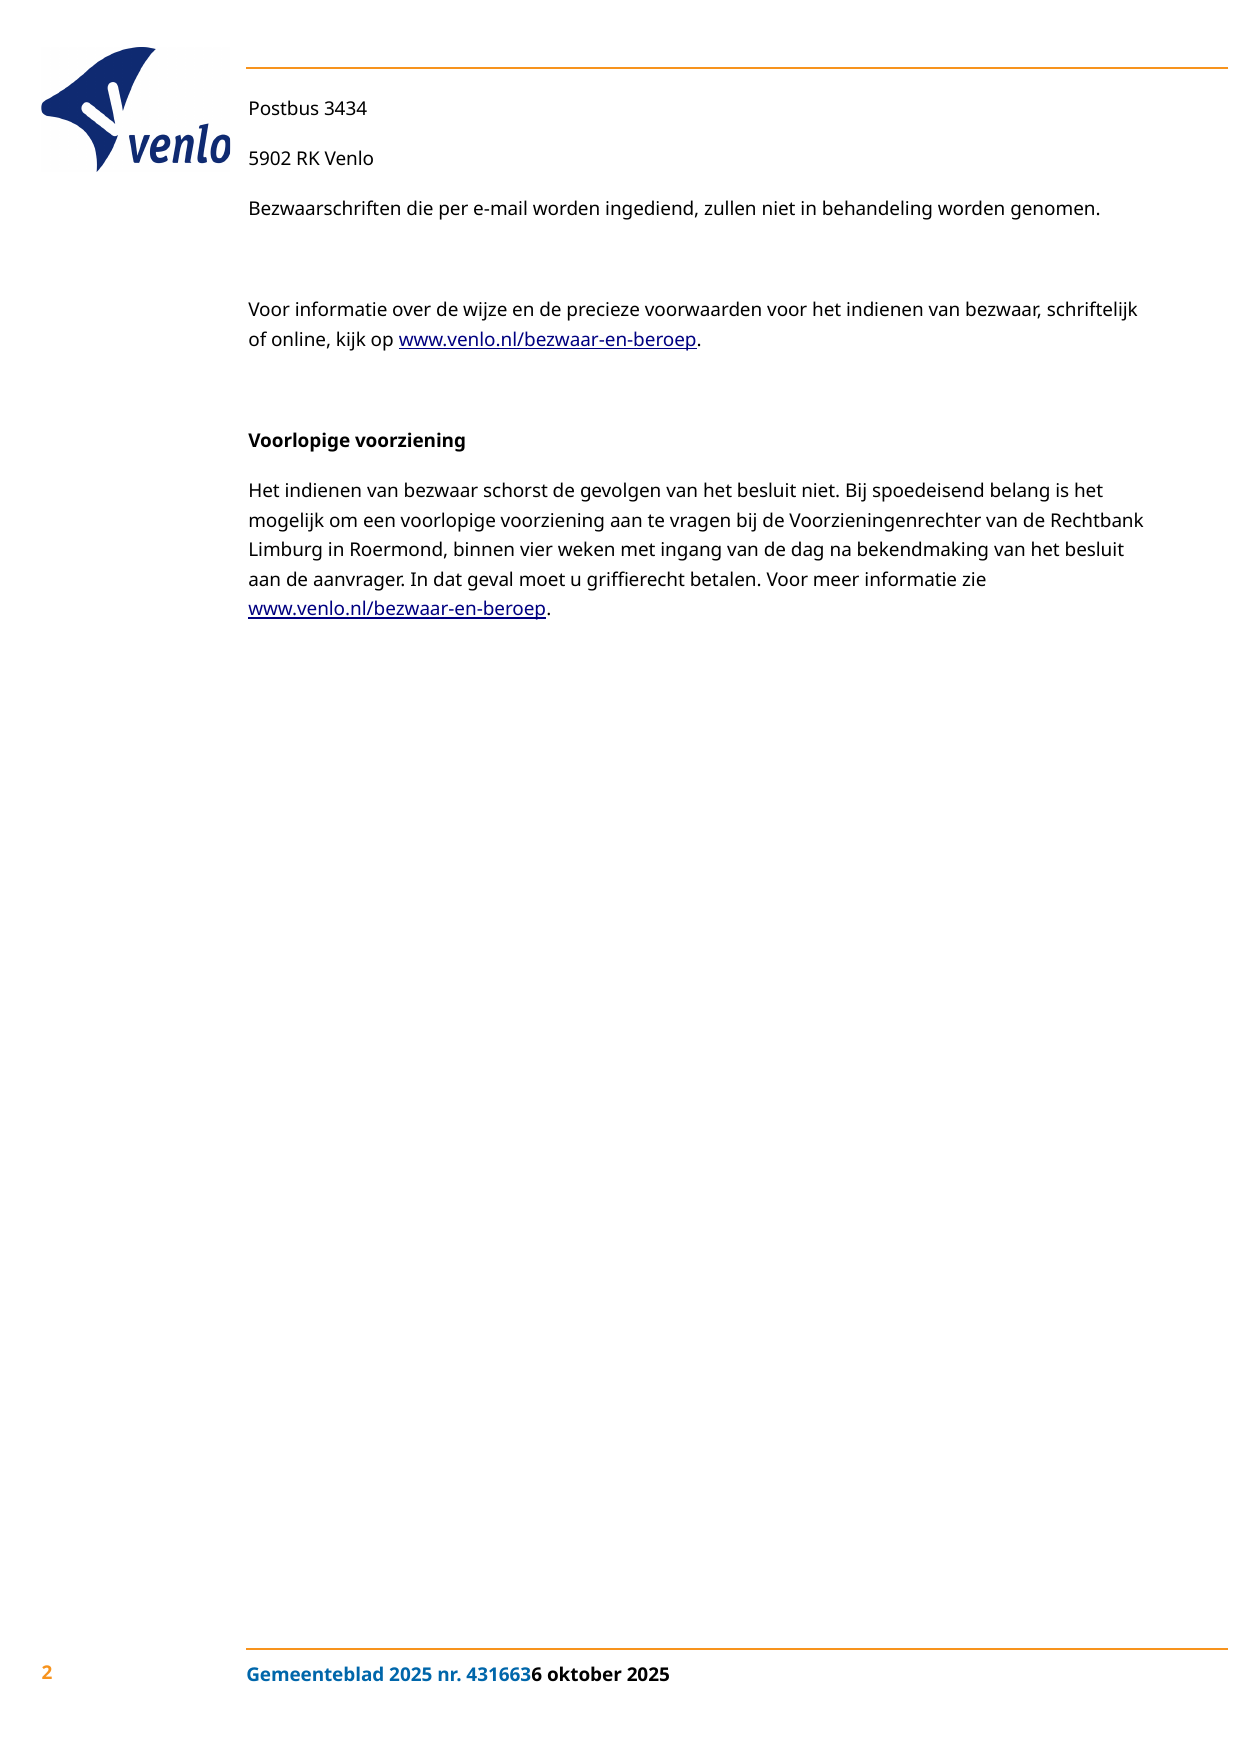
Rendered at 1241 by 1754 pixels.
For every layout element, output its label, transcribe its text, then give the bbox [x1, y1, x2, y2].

text Postbus 3434 [248, 95, 1152, 121]
text Voorlopige voorziening [248, 427, 1152, 453]
text 5902 RK Venlo [248, 145, 1152, 171]
text Het indienen van bezwaar schorst de gevolgen van het besluit niet. Bij spoedeisend belang is het mogelijk om een voorlopige voorziening aan te vragen bij de Voorzieningenrechter van de Rechtbank Limburg in Roermond, binnen vier weken met ingang van de dag na bekendmaking van het besluit aan de aanvrager. In dat geval moet u griffierecht betalen. Voor meer informatie zie www.venlo.nl/bezwaar-en-beroep. [248, 477, 1152, 621]
picture [41, 47, 231, 172]
text Voor informatie over de wijze en de precieze voorwaarden voor het indienen van bezwaar, schriftelijk of online, kijk op www.venlo.nl/bezwaar-en-beroep. [248, 296, 1152, 352]
text Bezwaarschriften die per e-mail worden ingediend, zullen niet in behandeling worden genomen. [248, 196, 1152, 221]
